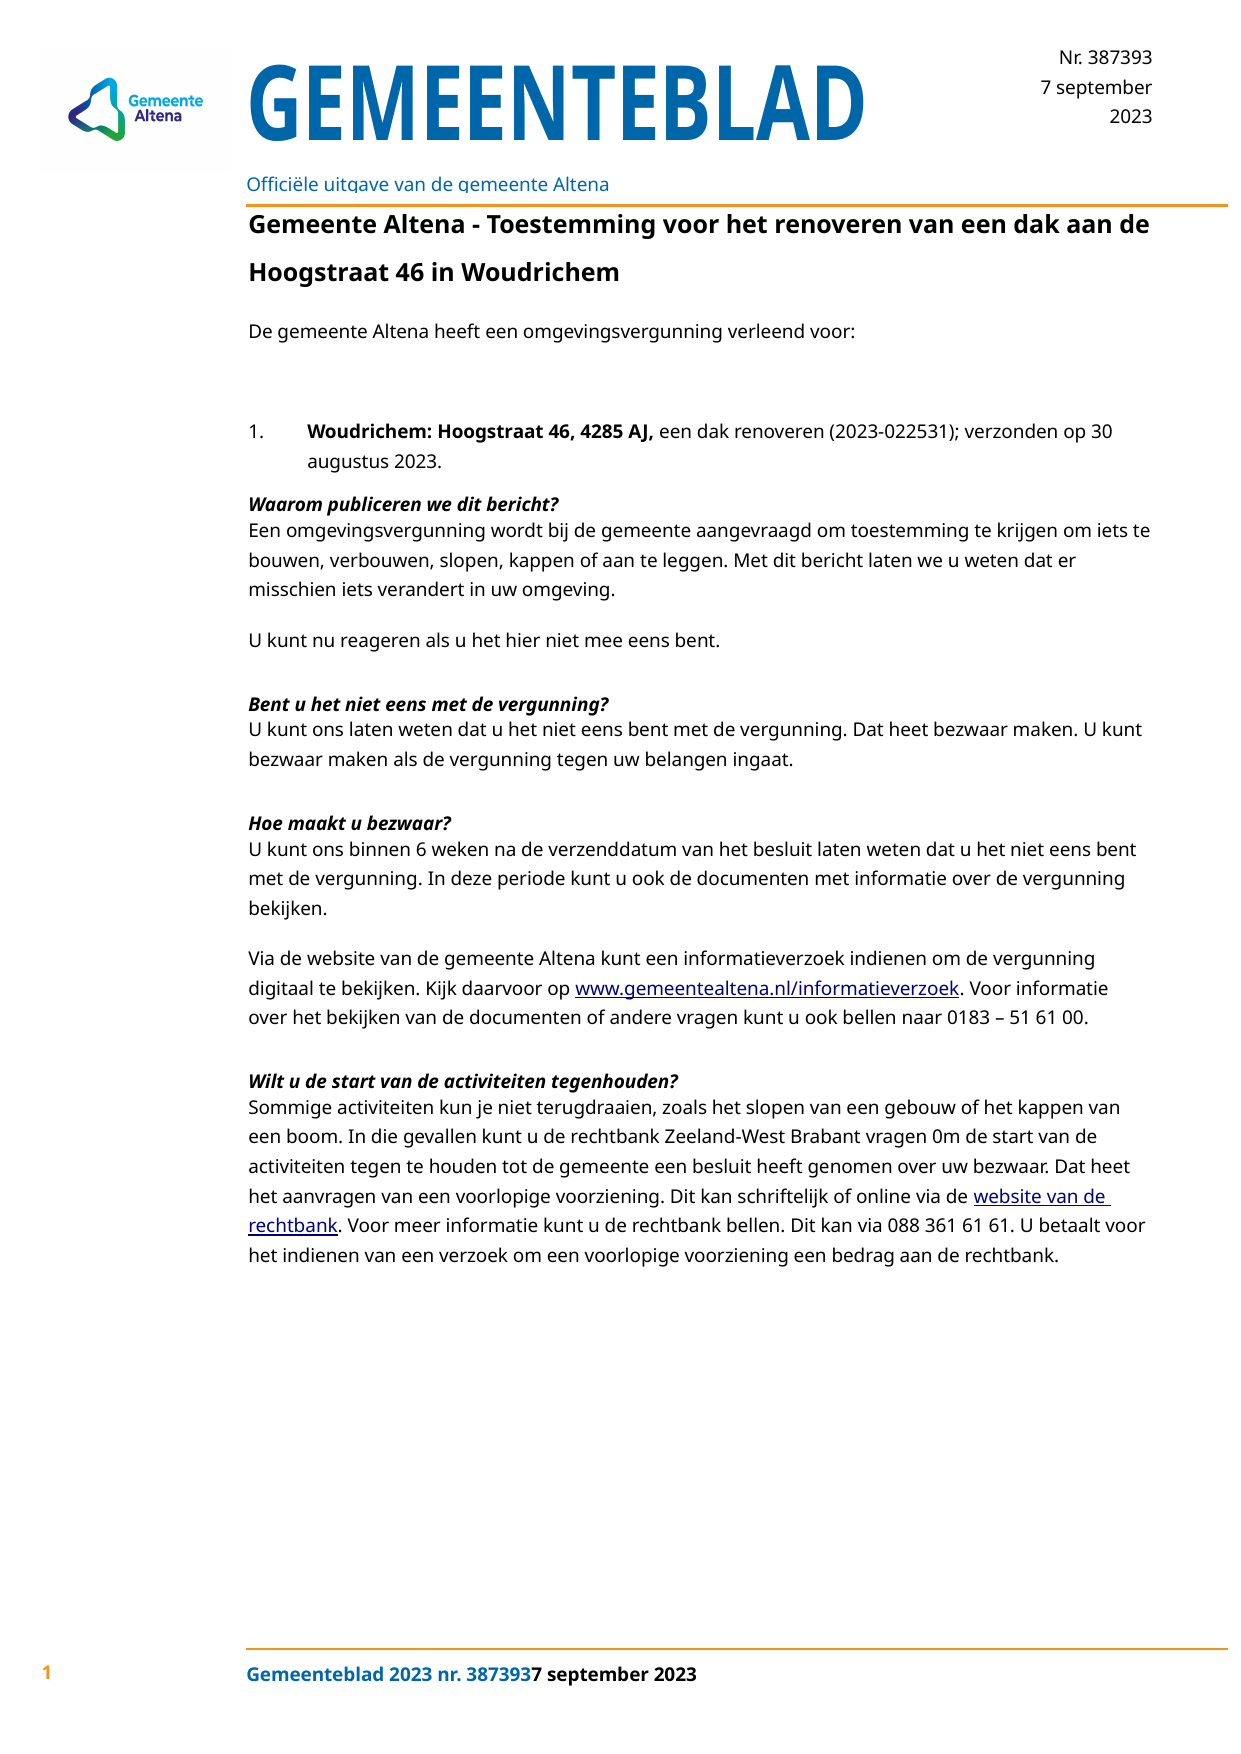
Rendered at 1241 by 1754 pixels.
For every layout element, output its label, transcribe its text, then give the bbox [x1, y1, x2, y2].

list Woudrichem: Hoogstraat 46, 4285 AJ, een dak renoveren (2023-022531); verzonden op 30 augustus 2023. [248, 419, 1152, 474]
text Sommige activiteiten kun je niet terugdraaien, zoals het slopen van een gebouw of het kappen van een boom. In die gevallen kunt u de rechtbank Zeeland-West Brabant vragen 0m de start van de activiteiten tegen te houden tot de gemeente een besluit heeft genomen over uw bezwaar. Dat heet het aanvragen van een voorlopige voorziening. Dit kan schriftelijk of online via de website van de rechtbank. Voor meer informatie kunt u de rechtbank bellen. Dit kan via 088 361 61 61. U betaalt voor het indienen van een verzoek om een voorlopige voorziening een bedrag aan de rechtbank. [248, 1094, 1152, 1268]
text U kunt ons laten weten dat u het niet eens bent met de vergunning. Dat heet bezwaar maken. U kunt bezwaar maken als de vergunning tegen uw belangen ingaat. [248, 716, 1152, 772]
text Hoe maakt u bezwaar? [248, 810, 1152, 836]
text U kunt ons binnen 6 weken na de verzenddatum van het besluit laten weten dat u het niet eens bent met de vergunning. In deze periode kunt u ook de documenten met informatie over de vergunning bekijken. [248, 836, 1152, 921]
text U kunt nu reageren als u het hier niet mee eens bent. [248, 627, 1152, 652]
picture [41, 47, 231, 172]
text Bent u het niet eens met de vergunning? [248, 691, 1152, 716]
text Wilt u de start van de activiteiten tegenhouden? [248, 1068, 1152, 1094]
text Gemeente Altena - Toestemming voor het renoveren van een dak aan de Hoogstraat 46 in Woudrichem [248, 207, 1152, 288]
text De gemeente Altena heeft een omgevingsvergunning verleend voor: [248, 318, 1152, 344]
text Via de website van de gemeente Altena kunt een informatieverzoek indienen om de vergunning digitaal te bekijken. Kijk daarvoor op www.gemeentealtena.nl/informatieverzoek. Voor informatie over het bekijken van de documenten of andere vragen kunt u ook bellen naar 0183 – 51 61 00. [248, 945, 1152, 1030]
text Een omgevingsvergunning wordt bij de gemeente aangevraagd om toestemming te krijgen om iets te bouwen, verbouwen, slopen, kappen of aan te leggen. Met dit bericht laten we u weten dat er misschien iets verandert in uw omgeving. [248, 517, 1152, 602]
text Waarom publiceren we dit bericht? [248, 491, 1152, 517]
